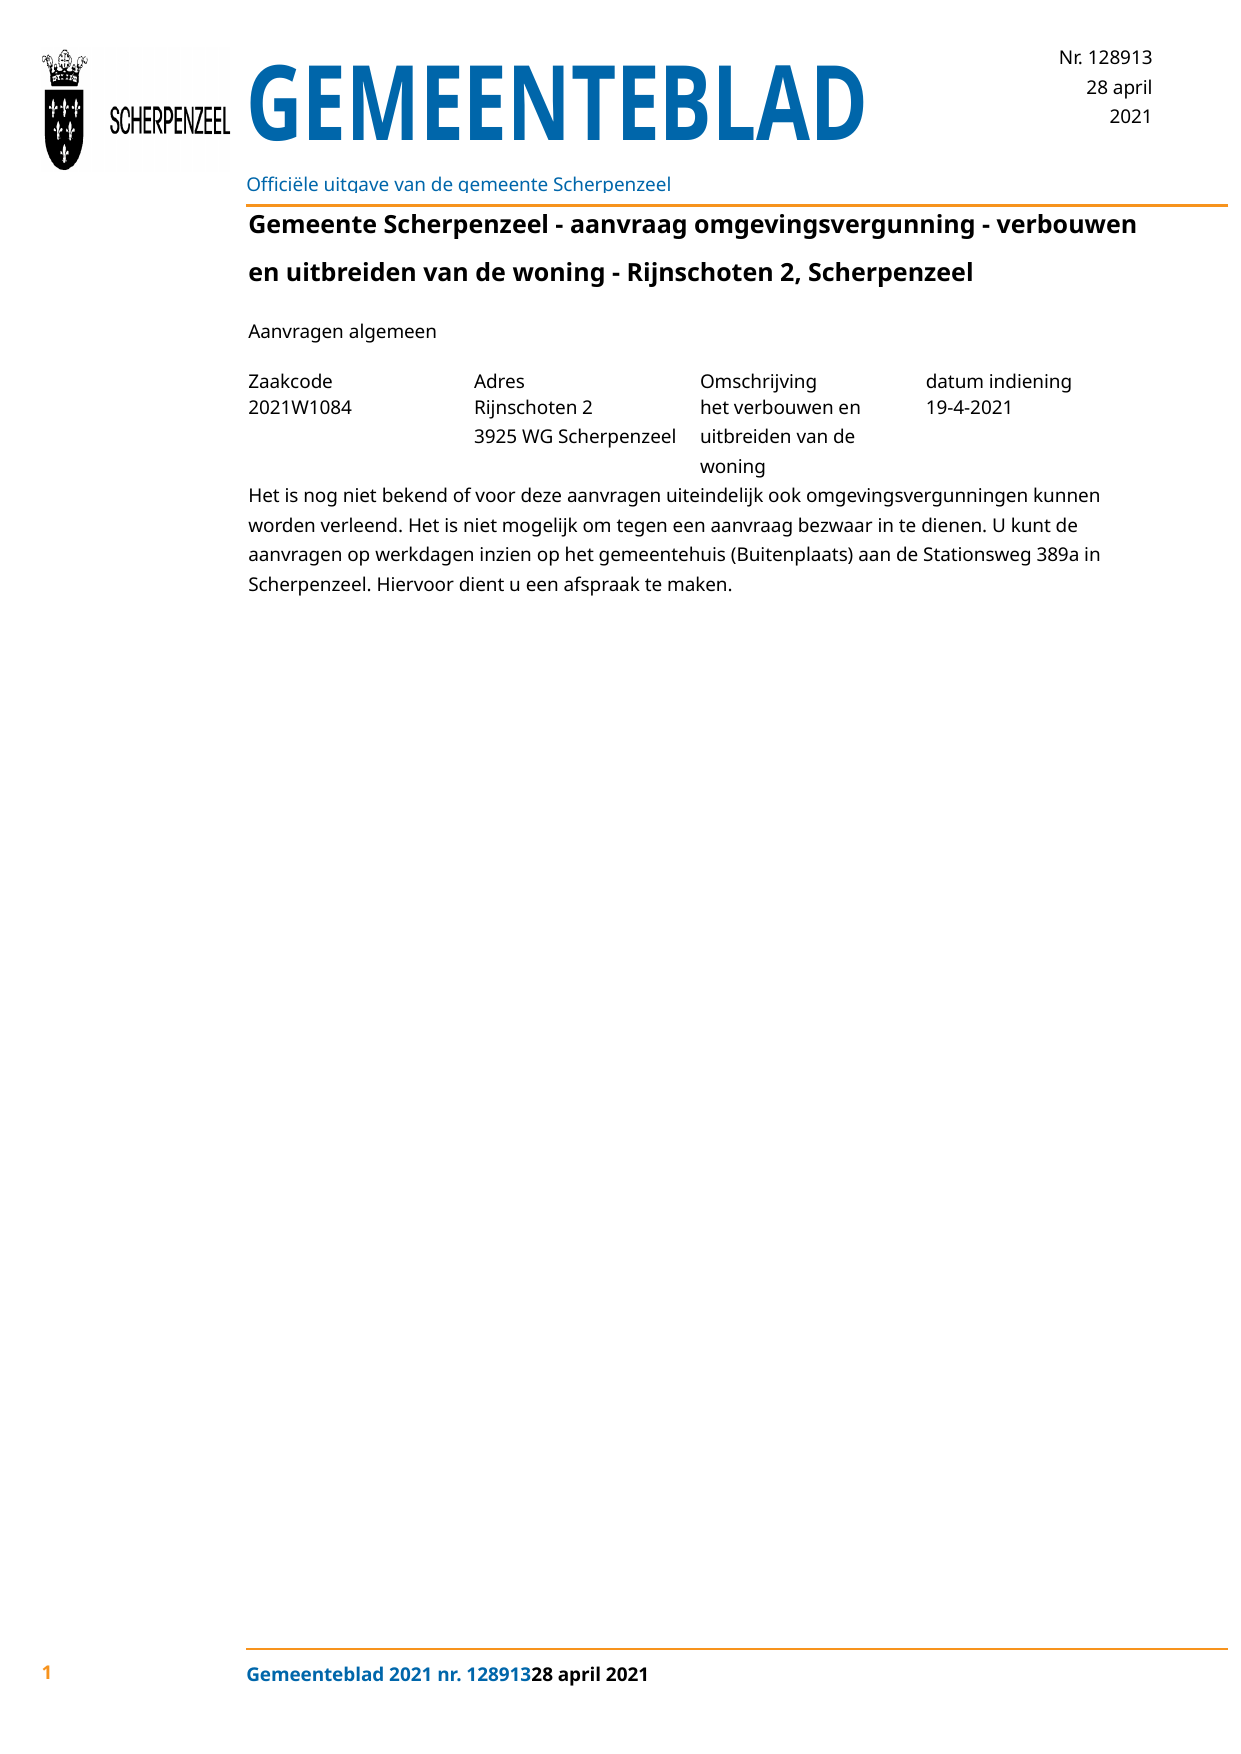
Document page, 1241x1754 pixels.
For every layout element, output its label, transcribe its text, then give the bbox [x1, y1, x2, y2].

text Het is nog niet bekend of voor deze aanvragen uiteindelijk ook omgevingsvergunningen kunnen worden verleend. Het is niet mogelijk om tegen een aanvraag bezwaar in te dienen. U kunt de aanvragen op werkdagen inzien op het gemeentehuis (Buitenplaats) aan de Stationsweg 389a in Scherpenzeel. Hiervoor dient u een afspraak te maken. [248, 482, 1152, 597]
table_header Omschrijving [700, 369, 926, 394]
table_header Zaakcode [248, 369, 474, 394]
table_header Adres [474, 369, 700, 394]
text Gemeente Scherpenzeel - aanvraag omgevingsvergunning - verbouwen en uitbreiden van de woning - Rijnschoten 2, Scherpenzeel [248, 207, 1152, 288]
table_cell Rijnschoten 2 3925 WG Scherpenzeel [474, 394, 700, 479]
text Aanvragen algemeen [248, 318, 1152, 344]
picture [41, 47, 231, 172]
table_cell 19-4-2021 [926, 394, 1152, 479]
table_header datum indiening [926, 369, 1152, 394]
table_cell het verbouwen en uitbreiden van de woning [700, 394, 926, 479]
table_cell 2021W1084 [248, 394, 474, 479]
